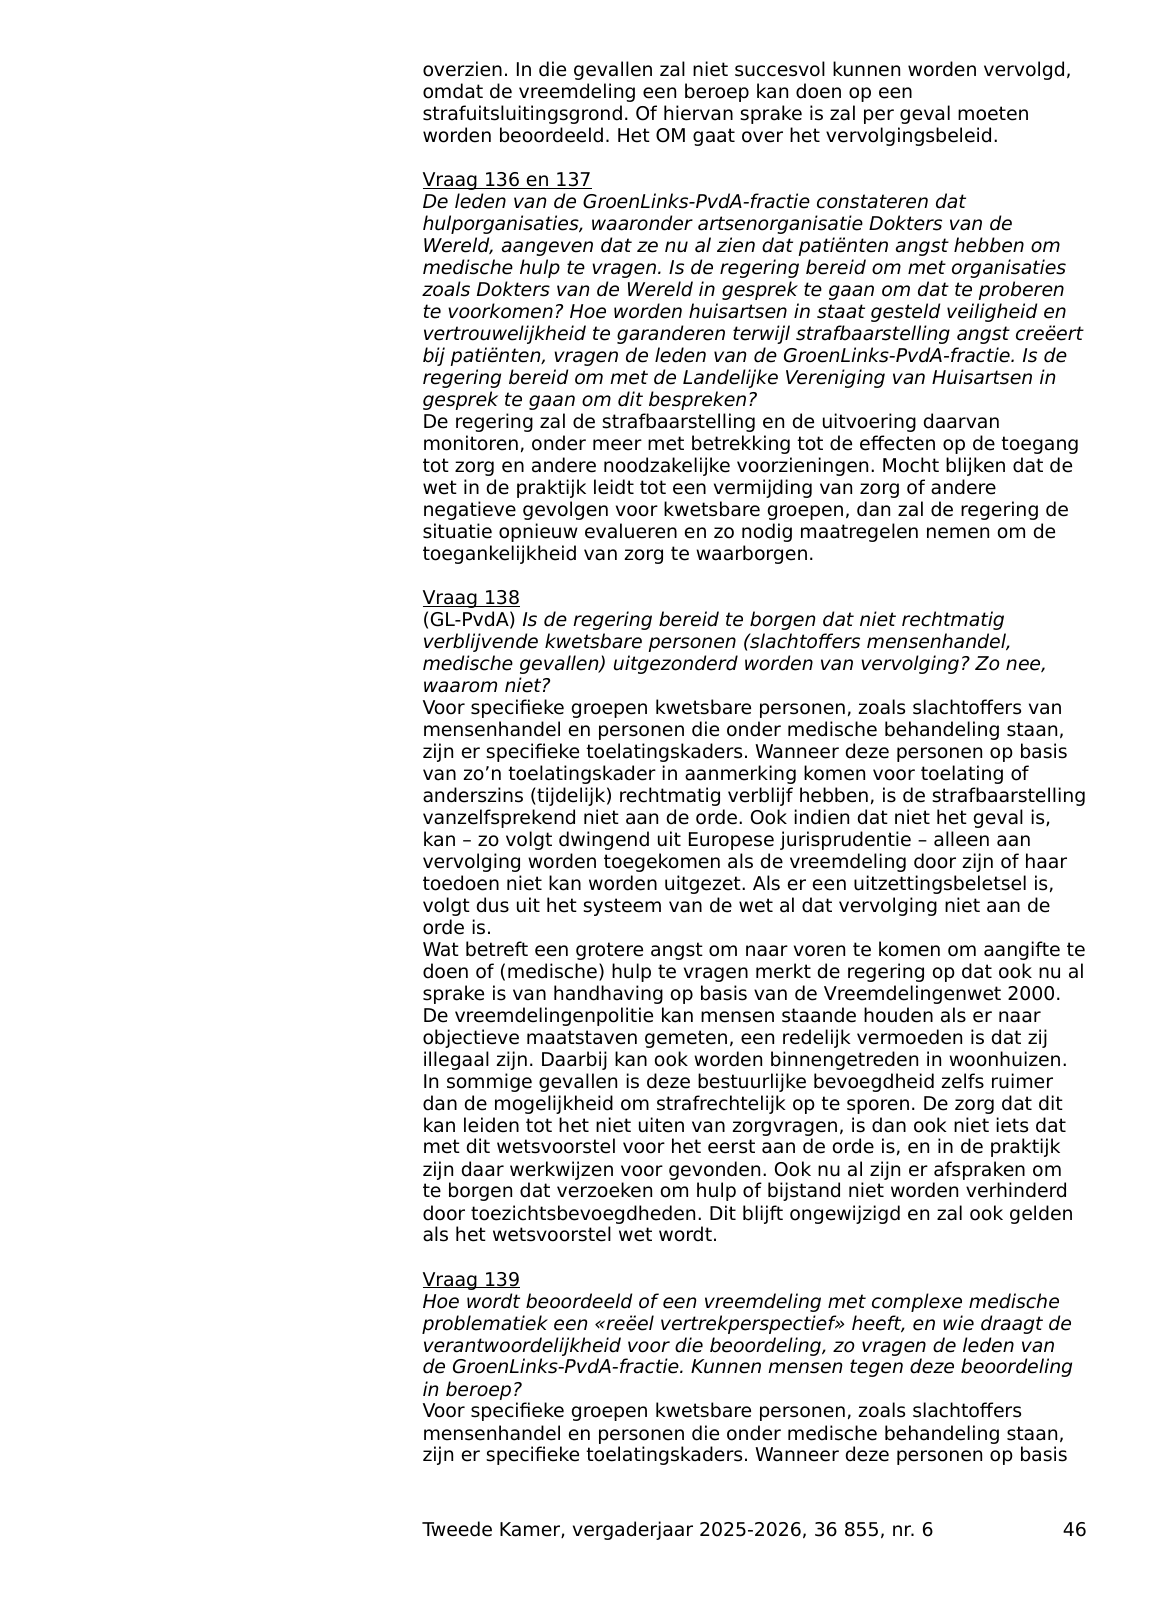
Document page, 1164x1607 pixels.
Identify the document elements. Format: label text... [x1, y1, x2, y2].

text Vraag 136 en 137 [422, 169, 1087, 191]
text Voor specifieke groepen kwetsbare personen, zoals slachtoffers mensenhandel en personen die onder medische behandeling staan, zijn er specifieke toelatingskaders. Wanneer deze personen op basis [422, 1400, 1087, 1466]
text overzien. In die gevallen zal niet succesvol kunnen worden vervolgd, omdat de vreemdeling een beroep kan doen op een strafuitsluitingsgrond. Of hiervan sprake is zal per geval moeten worden beoordeeld. Het OM gaat over het vervolgingsbeleid. [422, 59, 1087, 147]
text Hoe wordt beoordeeld of een vreemdeling met complexe medische problematiek een «reëel vertrekperspectief» heeft, en wie draagt de verantwoordelijkheid voor die beoordeling, zo vragen de leden van de GroenLinks-PvdA-fractie. Kunnen mensen tegen deze beoordeling in beroep? [422, 1291, 1087, 1400]
text Wat betreft een grotere angst om naar voren te komen om aangifte te doen of (medische) hulp te vragen merkt de regering op dat ook nu al sprake is van handhaving op basis van de Vreemdelingenwet 2000. De vreemdelingenpolitie kan mensen staande houden als er naar objectieve maatstaven gemeten, een redelijk vermoeden is dat zij illegaal zijn. Daarbij kan ook worden binnengetreden in woonhuizen. In sommige gevallen is deze bestuurlijke bevoegdheid zelfs ruimer dan de mogelijkheid om strafrechtelijk op te sporen. De zorg dat dit kan leiden tot het niet uiten van zorgvragen, is dan ook niet iets dat met dit wetsvoorstel voor het eerst aan de orde is, en in de praktijk zijn daar werkwijzen voor gevonden. Ook nu al zijn er afspraken om te borgen dat verzoeken om hulp of bijstand niet worden verhinderd door toezichtsbevoegdheden. Dit blijft ongewijzigd en zal ook gelden als het wetsvoorstel wet wordt. [422, 939, 1087, 1246]
text Vraag 139 [422, 1268, 1087, 1291]
text De regering zal de strafbaarstelling en de uitvoering daarvan monitoren, onder meer met betrekking tot de effecten op de toegang tot zorg en andere noodzakelijke voorzieningen. Mocht blijken dat de wet in de praktijk leidt tot een vermijding van zorg of andere negatieve gevolgen voor kwetsbare groepen, dan zal de regering de situatie opnieuw evalueren en zo nodig maatregelen nemen om de toegankelijkheid van zorg te waarborgen. [422, 411, 1087, 565]
text De leden van de GroenLinks-PvdA-fractie constateren dat hulporganisaties, waaronder artsenorganisatie Dokters van de Wereld, aangeven dat ze nu al zien dat patiënten angst hebben om medische hulp te vragen. Is de regering bereid om met organisaties zoals Dokters van de Wereld in gesprek te gaan om dat te proberen te voorkomen? Hoe worden huisartsen in staat gesteld veiligheid en vertrouwelijkheid te garanderen terwijl strafbaarstelling angst creëert bij patiënten, vragen de leden van de GroenLinks-PvdA-fractie. Is de regering bereid om met de Landelijke Vereniging van Huisartsen in gesprek te gaan om dit bespreken? [422, 191, 1087, 411]
text Voor specifieke groepen kwetsbare personen, zoals slachtoffers van mensenhandel en personen die onder medische behandeling staan, zijn er specifieke toelatingskaders. Wanneer deze personen op basis van zo’n toelatingskader in aanmerking komen voor toelating of anderszins (tijdelijk) rechtmatig verblijf hebben, is de strafbaarstelling vanzelfsprekend niet aan de orde. Ook indien dat niet het geval is, kan – zo volgt dwingend uit Europese jurisprudentie – alleen aan vervolging worden toegekomen als de vreemdeling door zijn of haar toedoen niet kan worden uitgezet. Als er een uitzettingsbeletsel is, volgt dus uit het systeem van de wet al dat vervolging niet aan de orde is. [422, 697, 1087, 939]
text Vraag 138 [422, 587, 1087, 609]
text (GL-PvdA) Is de regering bereid te borgen dat niet rechtmatig verblijvende kwetsbare personen (slachtoffers mensenhandel, medische gevallen) uitgezonderd worden van vervolging? Zo nee, waarom niet? [422, 609, 1087, 697]
